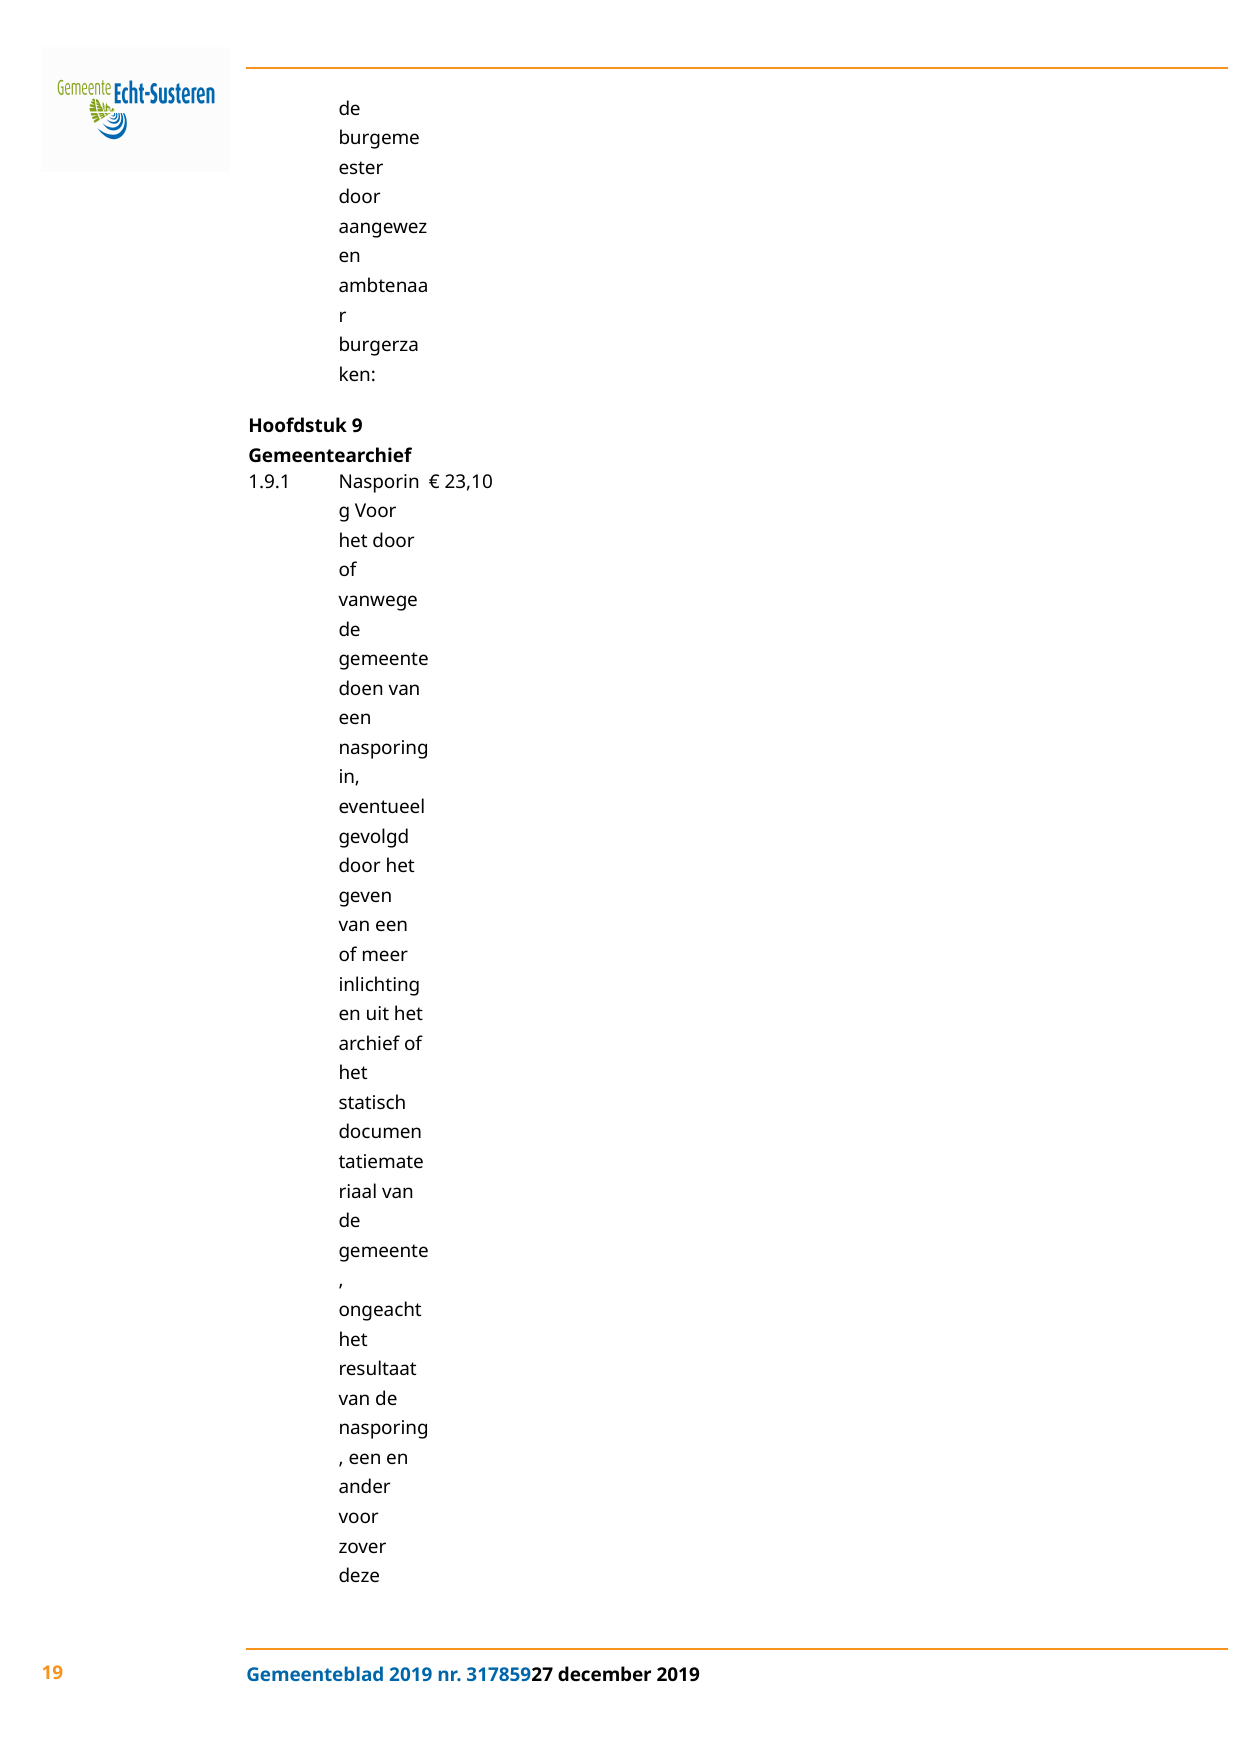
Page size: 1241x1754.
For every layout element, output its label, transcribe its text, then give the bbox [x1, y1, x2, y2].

table_cell Hoofdstuk 9 Gemeentearchief [248, 413, 429, 468]
table_cell [248, 95, 338, 387]
table_cell [429, 387, 519, 412]
table_cell [519, 413, 700, 468]
table_cell [429, 413, 519, 468]
table_cell [519, 387, 700, 412]
picture [41, 47, 231, 172]
table_cell [429, 95, 519, 387]
table_cell [519, 95, 700, 387]
table_cell [519, 468, 700, 1588]
table_cell 1.9.1 [248, 468, 338, 1588]
table_cell de burgemeester door aangewezen ambtenaar burgerzaken: [338, 95, 429, 387]
table_cell Nasporing Voor het door of vanwege de gemeente doen van een nasporing in, eventueel gevolgd door het geven van een of meer inlichtingen uit het archief of het statisch documentatiemateriaal van de gemeente, ongeacht het resultaat van de nasporing, een en ander voor zover deze [338, 468, 429, 1588]
table_cell [248, 387, 338, 412]
table_cell [338, 387, 429, 412]
table_cell € 23,10 [429, 468, 519, 1588]
